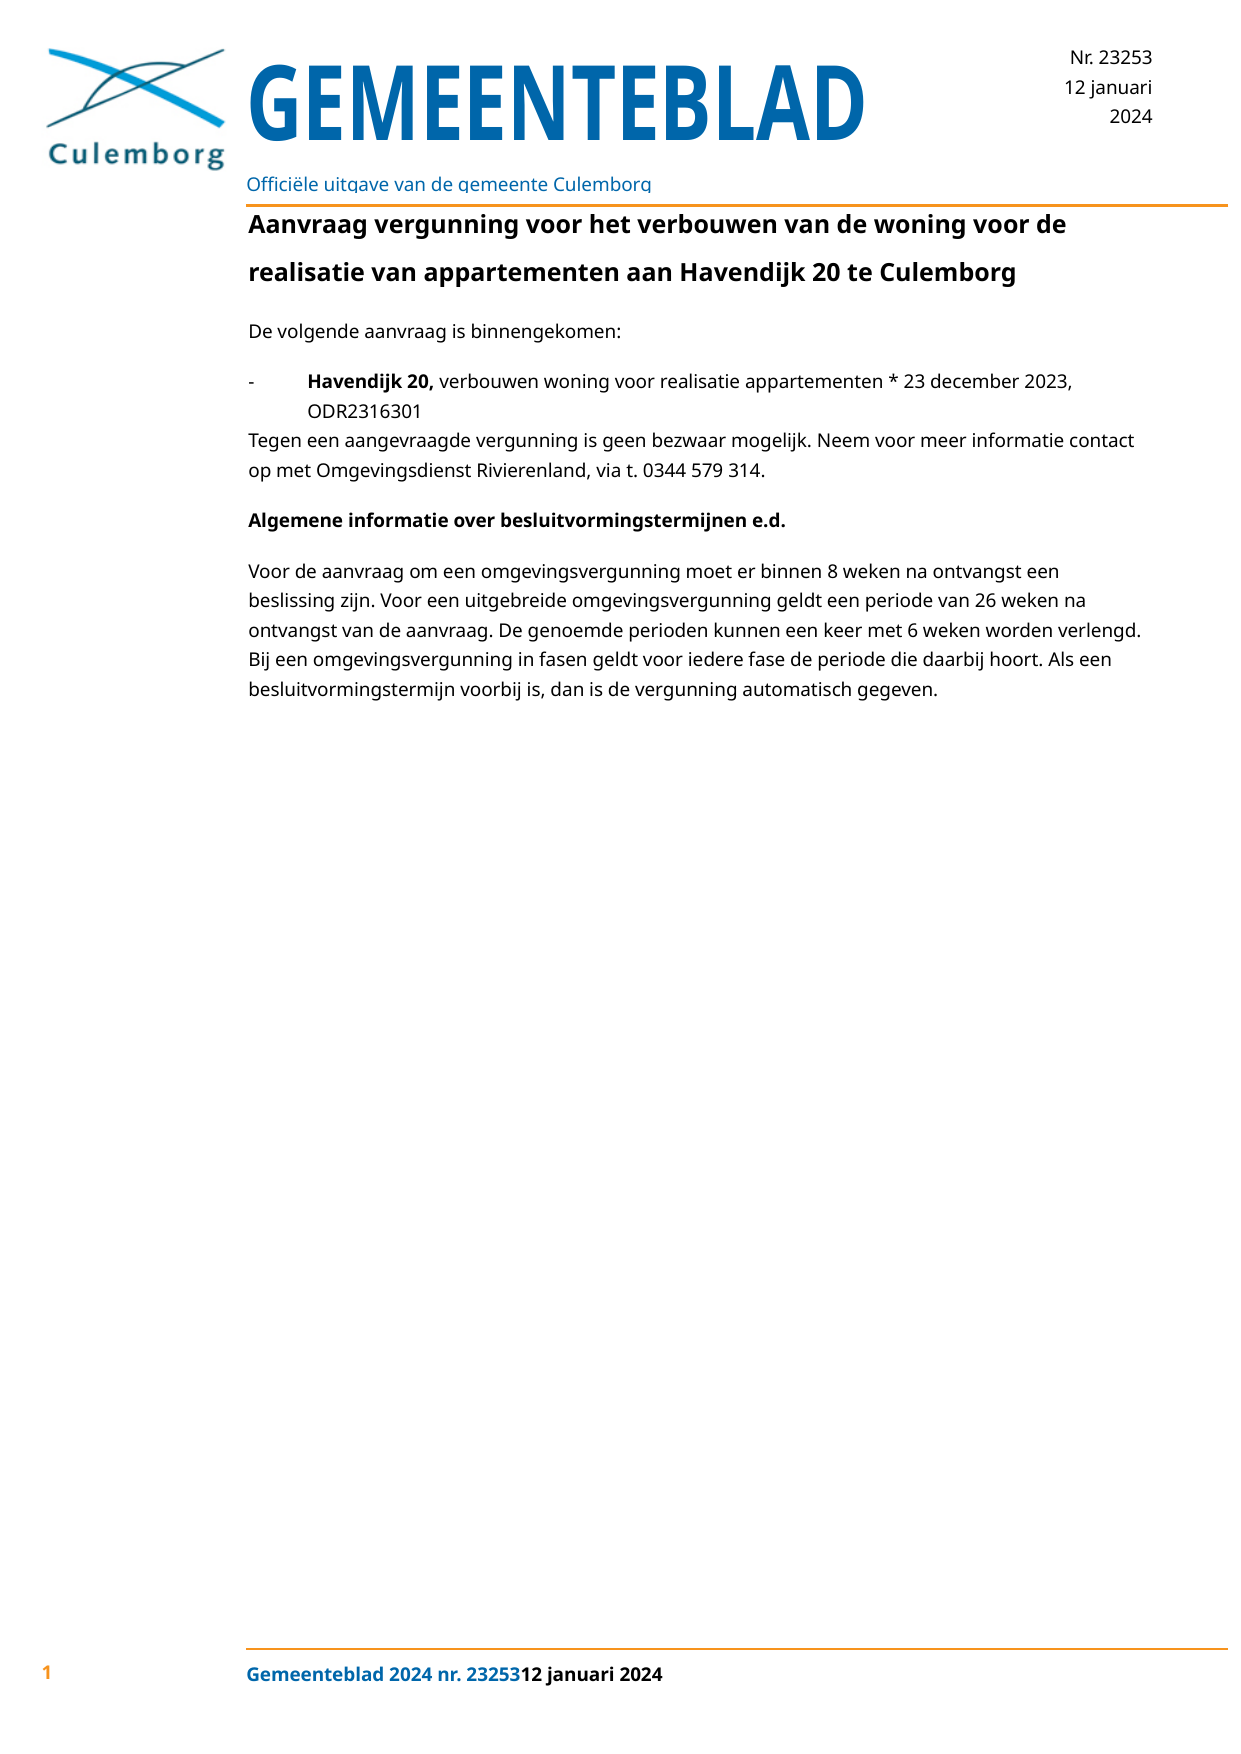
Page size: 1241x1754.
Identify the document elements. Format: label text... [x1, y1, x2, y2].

text Tegen een aangevraagde vergunning is geen bezwaar mogelijk. Neem voor meer informatie contact op met Omgevingsdienst Rivierenland, via t. 0344 579 314. [248, 427, 1152, 483]
list Havendijk 20, verbouwen woning voor realisatie appartementen * 23 december 2023, ODR2316301 [248, 368, 1152, 424]
text Voor de aanvraag om een omgevingsvergunning moet er binnen 8 weken na ontvangst een beslissing zijn. Voor een uitgebreide omgevingsvergunning geldt een periode van 26 weken na ontvangst van de aanvraag. De genoemde perioden kunnen een keer met 6 weken worden verlengd. Bij een omgevingsvergunning in fasen geldt voor iedere fase de periode die daarbij hoort. Als een besluitvormingstermijn voorbij is, dan is de vergunning automatisch gegeven. [248, 558, 1152, 702]
text Aanvraag vergunning voor het verbouwen van de woning voor de realisatie van appartementen aan Havendijk 20 te Culemborg [248, 207, 1152, 288]
picture [41, 47, 231, 172]
text Algemene informatie over besluitvormingstermijnen e.d. [248, 507, 1152, 533]
text De volgende aanvraag is binnengekomen: [248, 318, 1152, 344]
